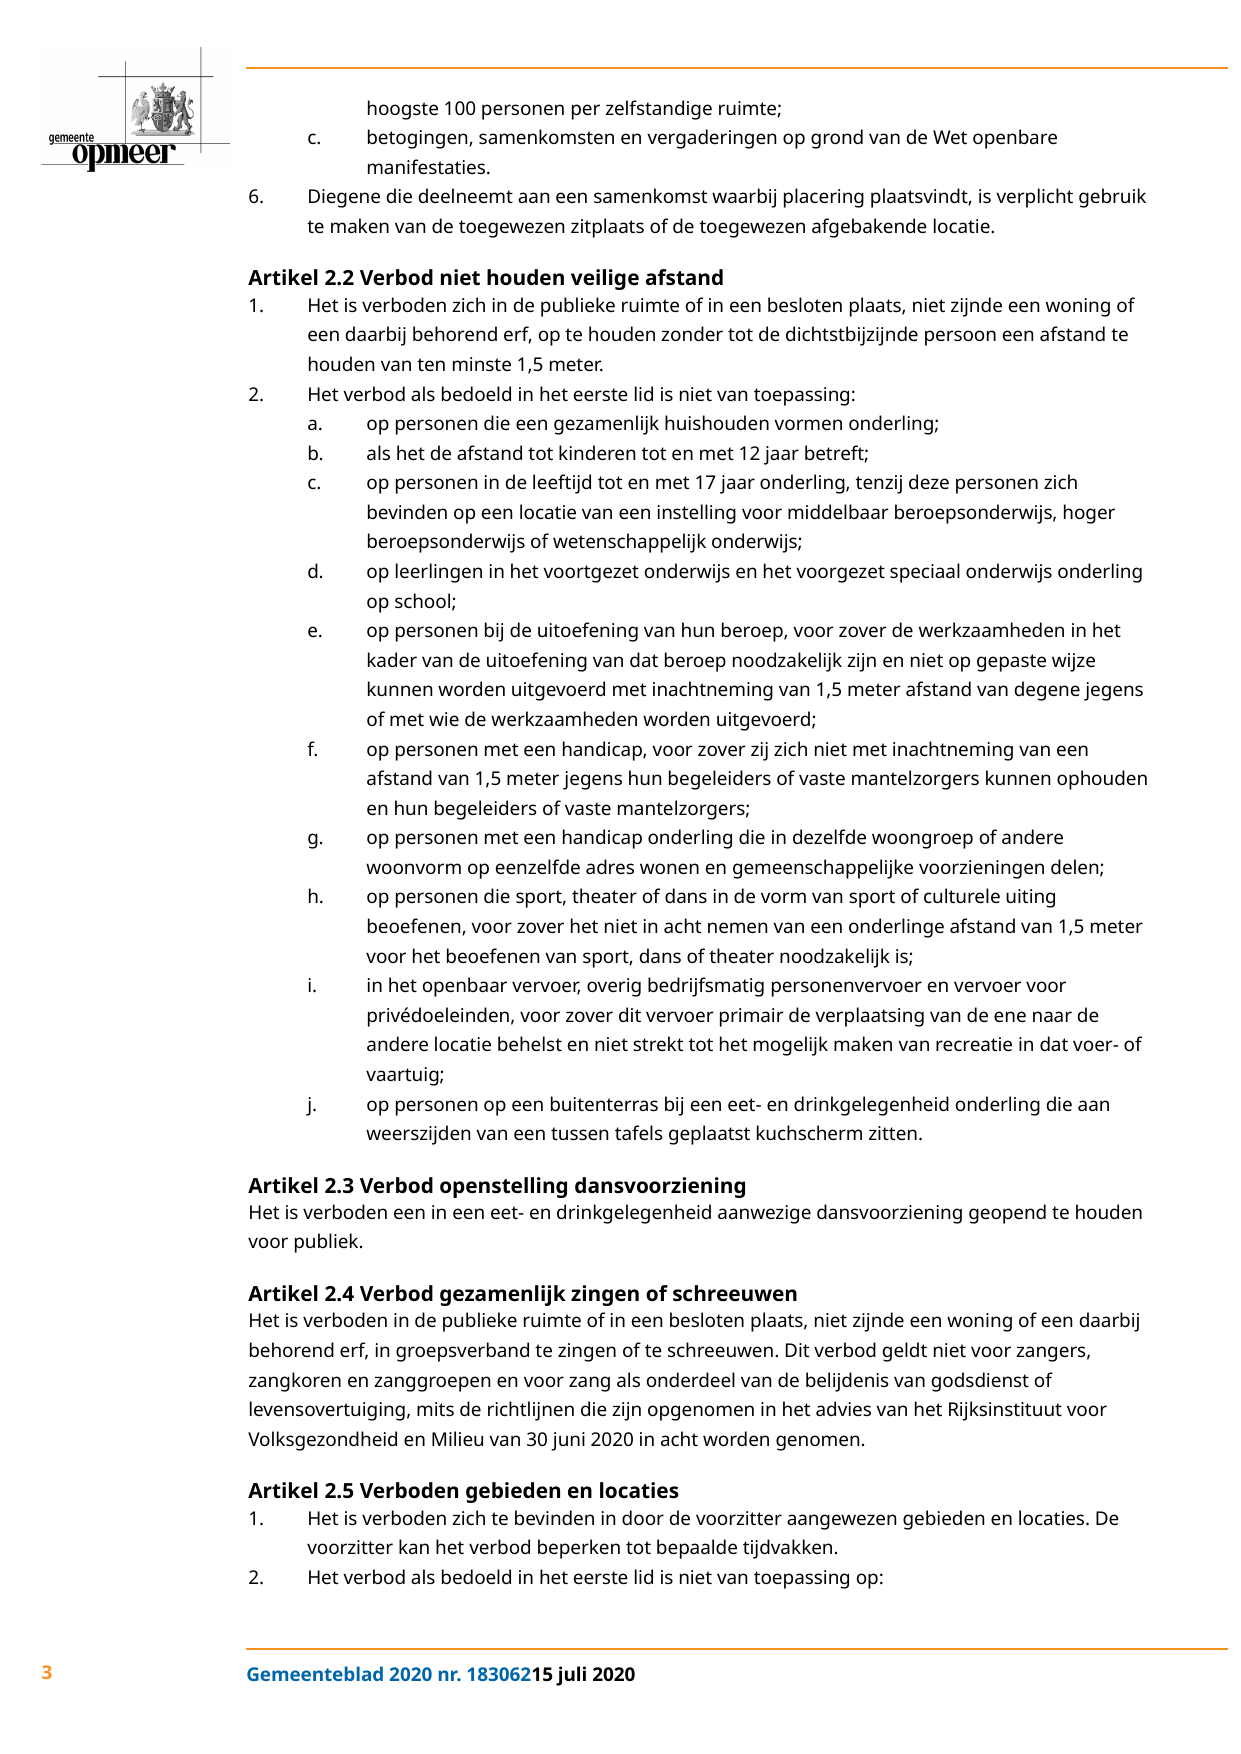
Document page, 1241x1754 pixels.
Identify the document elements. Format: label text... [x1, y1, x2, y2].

list als het de afstand tot kinderen tot en met 12 jaar betreft; [307, 440, 1152, 466]
list Het is verboden zich in de publieke ruimte of in een besloten plaats, niet zijnde een woning of een daarbij behorend erf, op te houden zonder tot de dichtstbijzijnde persoon een afstand te houden van ten minste 1,5 meter. [248, 292, 1152, 377]
list hoogste 100 personen per zelfstandige ruimte; [307, 95, 1152, 121]
text Het is verboden in de publieke ruimte of in een besloten plaats, niet zijnde een woning of een daarbij behorend erf, in groepsverband te zingen of te schreeuwen. Dit verbod geldt niet voor zangers, zangkoren en zanggroepen en voor zang als onderdeel van de belijdenis van godsdienst of levensovertuiging, mits de richtlijnen die zijn opgenomen in het advies van het Rijksinstituut voor Volksgezondheid en Milieu van 30 juni 2020 in acht worden genomen. [248, 1308, 1152, 1452]
list op personen bij de uitoefening van hun beroep, voor zover de werkzaamheden in het kader van de uitoefening van dat beroep noodzakelijk zijn en niet op gepaste wijze kunnen worden uitgevoerd met inachtneming van 1,5 meter afstand van degene jegens of met wie de werkzaamheden worden uitgevoerd; [307, 617, 1152, 732]
picture [41, 47, 231, 172]
list op personen die sport, theater of dans in de vorm van sport of culturele uiting beoefenen, voor zover het niet in acht nemen van een onderlinge afstand van 1,5 meter voor het beoefenen van sport, dans of theater noodzakelijk is; [307, 884, 1152, 968]
list op personen op een buitenterras bij een eet- en drinkgelegenheid onderling die aan weerszijden van een tussen tafels geplaatst kuchscherm zitten. [307, 1091, 1152, 1146]
text Artikel 2.2 Verbod niet houden veilige afstand [248, 263, 1152, 292]
list in het openbaar vervoer, overig bedrijfsmatig personenvervoer en vervoer voor privédoeleinden, voor zover dit vervoer primair de verplaatsing van de ene naar de andere locatie behelst en niet strekt tot het mogelijk maken van recreatie in dat voer- of vaartuig; [307, 972, 1152, 1087]
list betogingen, samenkomsten en vergaderingen op grond van de Wet openbare manifestaties. [307, 124, 1152, 180]
list op personen met een handicap, voor zover zij zich niet met inachtneming van een afstand van 1,5 meter jegens hun begeleiders of vaste mantelzorgers kunnen ophouden en hun begeleiders of vaste mantelzorgers; [307, 736, 1152, 821]
text Artikel 2.4 Verbod gezamenlijk zingen of schreeuwen [248, 1279, 1152, 1308]
list op leerlingen in het voortgezet onderwijs en het voorgezet speciaal onderwijs onderling op school; [307, 558, 1152, 613]
list op personen die een gezamenlijk huishouden vormen onderling; [307, 410, 1152, 436]
list op personen met een handicap onderling die in dezelfde woongroep of andere woonvorm op eenzelfde adres wonen en gemeenschappelijke voorzieningen delen; [307, 824, 1152, 880]
list Diegene die deelneemt aan een samenkomst waarbij placering plaatsvindt, is verplicht gebruik te maken van de toegewezen zitplaats of de toegewezen afgebakende locatie. [248, 183, 1152, 239]
list op personen in de leeftijd tot en met 17 jaar onderling, tenzij deze personen zich bevinden op een locatie van een instelling voor middelbaar beroepsonderwijs, hoger beroepsonderwijs of wetenschappelijk onderwijs; [307, 469, 1152, 554]
list Het is verboden zich te bevinden in door de voorzitter aangewezen gebieden en locaties. De voorzitter kan het verbod beperken tot bepaalde tijdvakken. [248, 1505, 1152, 1560]
list Het verbod als bedoeld in het eerste lid is niet van toepassing op: [248, 1564, 1152, 1590]
text Artikel 2.3 Verbod openstelling dansvoorziening [248, 1171, 1152, 1199]
list Het verbod als bedoeld in het eerste lid is niet van toepassing: [248, 381, 1152, 406]
text Het is verboden een in een eet- en drinkgelegenheid aanwezige dansvoorziening geopend te houden voor publiek. [248, 1199, 1152, 1254]
text Artikel 2.5 Verboden gebieden en locaties [248, 1476, 1152, 1505]
